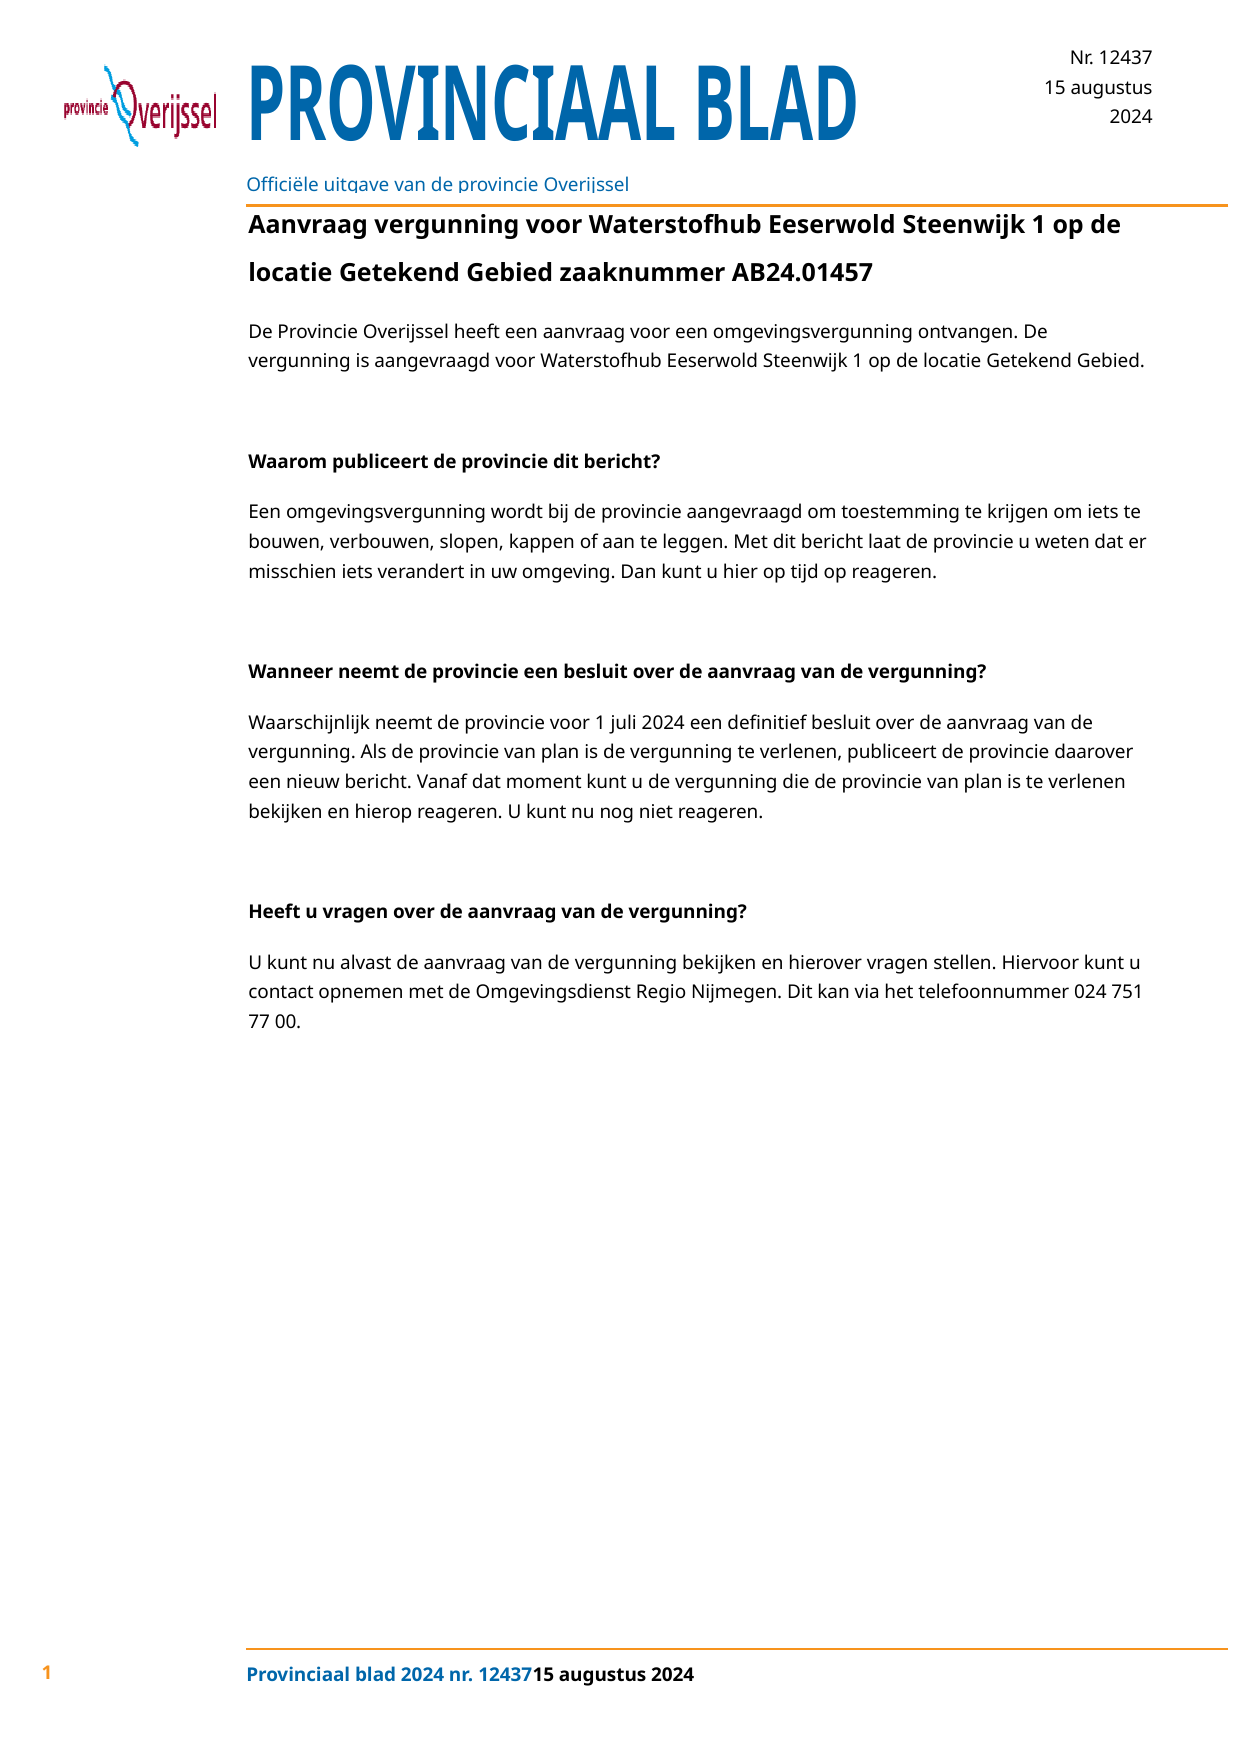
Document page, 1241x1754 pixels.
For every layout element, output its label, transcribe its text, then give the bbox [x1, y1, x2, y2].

text Een omgevingsvergunning wordt bij de provincie aangevraagd om toestemming te krijgen om iets te bouwen, verbouwen, slopen, kappen of aan te leggen. Met dit bericht laat de provincie u weten dat er misschien iets verandert in uw omgeving. Dan kunt u hier op tijd op reageren. [248, 499, 1152, 584]
text De Provincie Overijssel heeft een aanvraag voor een omgevingsvergunning ontvangen. De vergunning is aangevraagd voor Waterstofhub Eeserwold​ Steenwijk 1 op de locatie Getekend Gebied. [248, 318, 1152, 373]
picture [41, 47, 231, 172]
text Heeft u vragen over de aanvraag van de vergunning? [248, 899, 1152, 924]
text Wanneer neemt de provincie een besluit over de aanvraag van de vergunning? [248, 659, 1152, 684]
text Aanvraag vergunning voor Waterstofhub Eeserwold​ Steenwijk 1 op de locatie Getekend Gebied zaaknummer AB24.01457 [248, 207, 1152, 288]
text Waarom publiceert de provincie dit bericht? [248, 448, 1152, 474]
text U kunt nu alvast de aanvraag van de vergunning bekijken en hierover vragen stellen. Hiervoor kunt u contact opnemen met de Omgevingsdienst Regio Nijmegen. Dit kan via het telefoonnummer 024 751 77 00. [248, 949, 1152, 1034]
text Waarschijnlijk neemt de provincie voor 1 juli 2024 een definitief besluit over de aanvraag van de vergunning. Als de provincie van plan is de vergunning te verlenen, publiceert de provincie daarover een nieuw bericht. Vanaf dat moment kunt u de vergunning die de provincie van plan is te verlenen bekijken en hierop reageren. U kunt nu nog niet reageren. [248, 709, 1152, 824]
